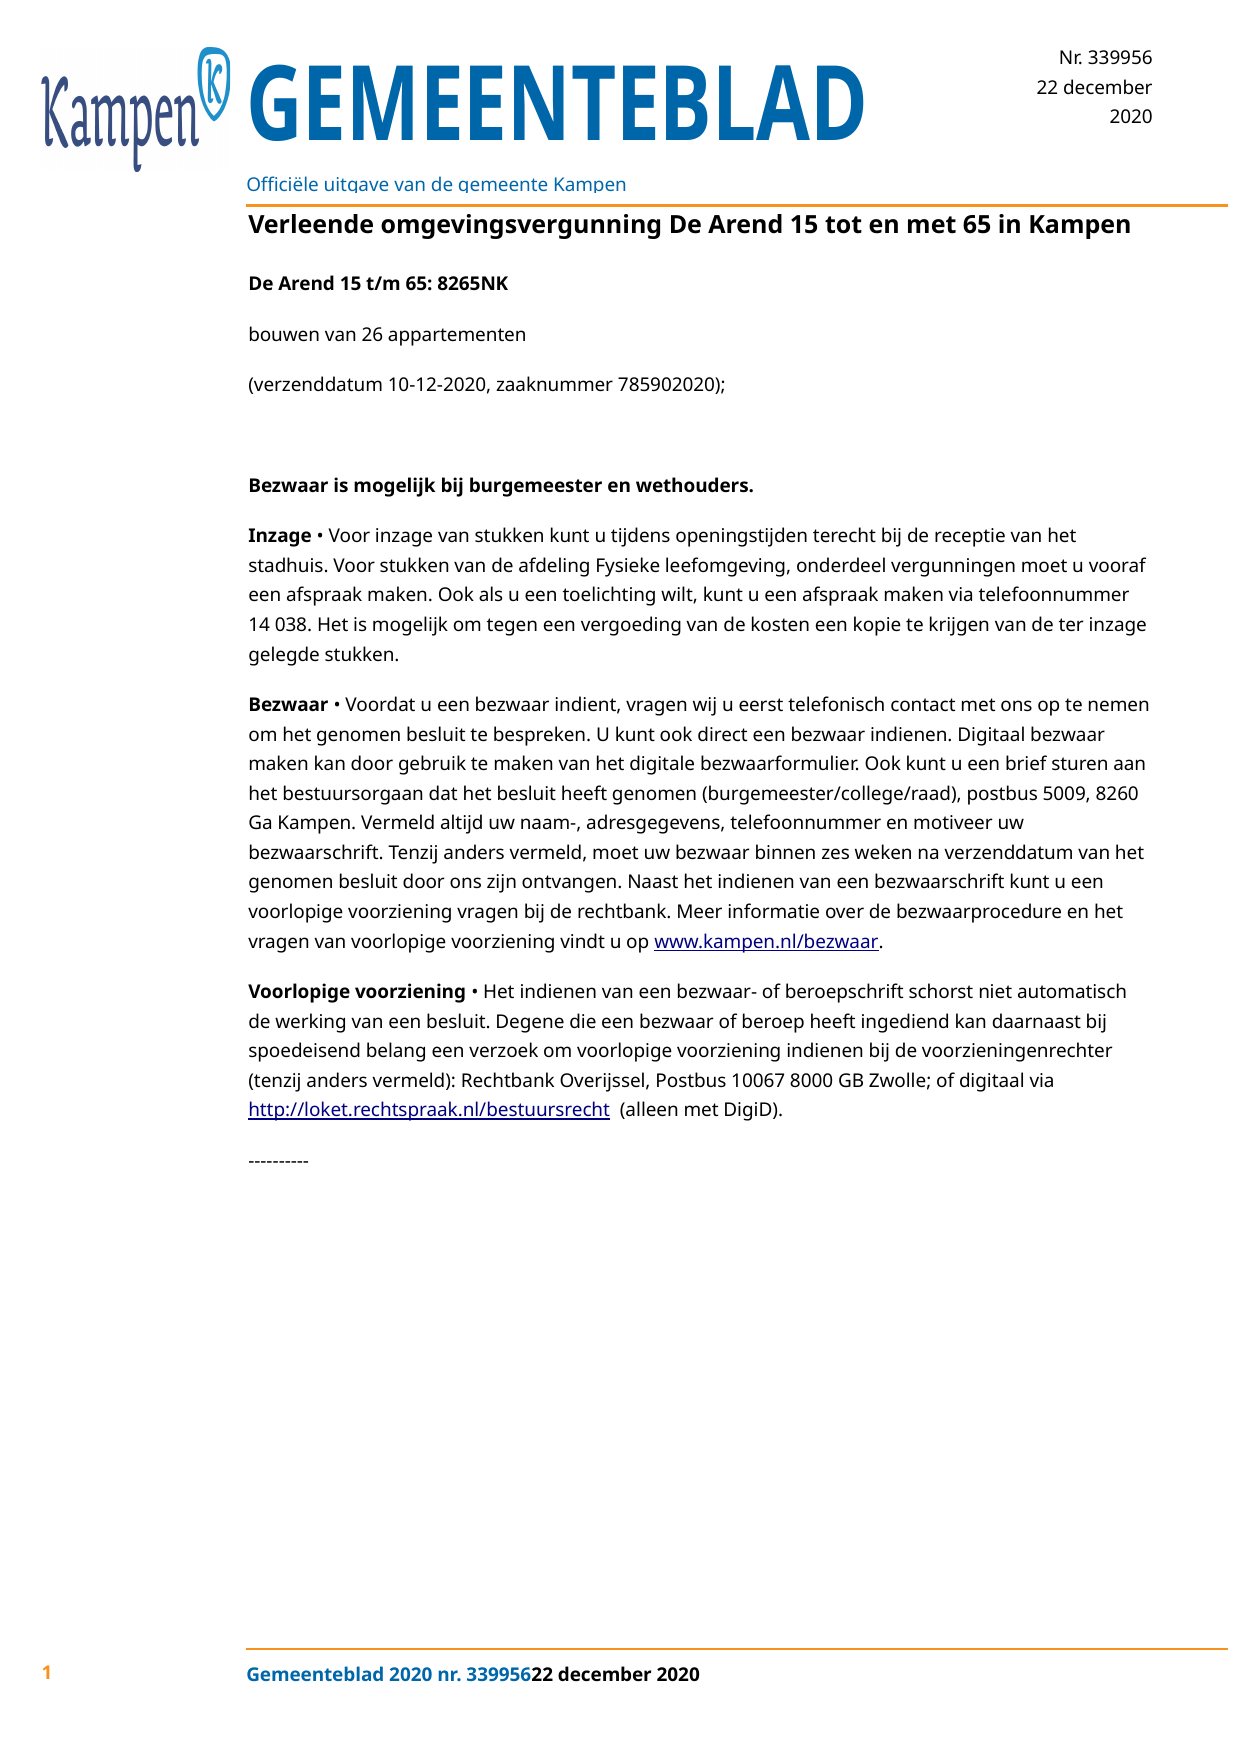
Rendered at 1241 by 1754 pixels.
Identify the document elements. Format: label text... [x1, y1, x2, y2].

text ---------- [248, 1147, 1152, 1173]
text Bezwaar • Voordat u een bezwaar indient, vragen wij u eerst telefonisch contact met ons op te nemen om het genomen besluit te bespreken. U kunt ook direct een bezwaar indienen. Digitaal bezwaar maken kan door gebruik te maken van het digitale bezwaarformulier. Ook kunt u een brief sturen aan het bestuursorgaan dat het besluit heeft genomen (burgemeester/college/raad), postbus 5009, 8260 Ga Kampen. Vermeld altijd uw naam-, adresgegevens, telefoonnummer en motiveer uw bezwaarschrift. Tenzij anders vermeld, moet uw bezwaar binnen zes weken na verzenddatum van het genomen besluit door ons zijn ontvangen. Naast het indienen van een bezwaarschrift kunt u een voorlopige voorziening vragen bij de rechtbank. Meer informatie over de bezwaarprocedure en het vragen van voorlopige voorziening vindt u op www.kampen.nl/bezwaar. [248, 691, 1152, 953]
text Inzage • Voor inzage van stukken kunt u tijdens openingstijden terecht bij de receptie van het stadhuis. Voor stukken van de afdeling Fysieke leefomgeving, onderdeel vergunningen moet u vooraf een afspraak maken. Ook als u een toelichting wilt, kunt u een afspraak maken via telefoonnummer 14 038. Het is mogelijk om tegen een vergoeding van de kosten een kopie te krijgen van de ter inzage gelegde stukken. [248, 522, 1152, 666]
text De Arend 15 t/m 65: 8265NK [248, 270, 1152, 296]
text Verleende omgevingsvergunning De Arend 15 tot en met 65 in Kampen [248, 207, 1152, 241]
text bouwen van 26 appartementen [248, 321, 1152, 346]
text Voorlopige voorziening • Het indienen van een bezwaar- of beroepschrift schorst niet automatisch de werking van een besluit. Degene die een bezwaar of beroep heeft ingediend kan daarnaast bij spoedeisend belang een verzoek om voorlopige voorziening indienen bij de voorzieningenrechter (tenzij anders vermeld): Rechtbank Overijssel, Postbus 10067 8000 GB Zwolle; of digitaal via http://loket.rechtspraak.nl/bestuursrecht (alleen met DigiD). [248, 978, 1152, 1122]
text Bezwaar is mogelijk bij burgemeester en wethouders. [248, 472, 1152, 498]
text (verzenddatum 10-12-2020, zaaknummer 785902020); [248, 371, 1152, 397]
picture [41, 47, 231, 172]
